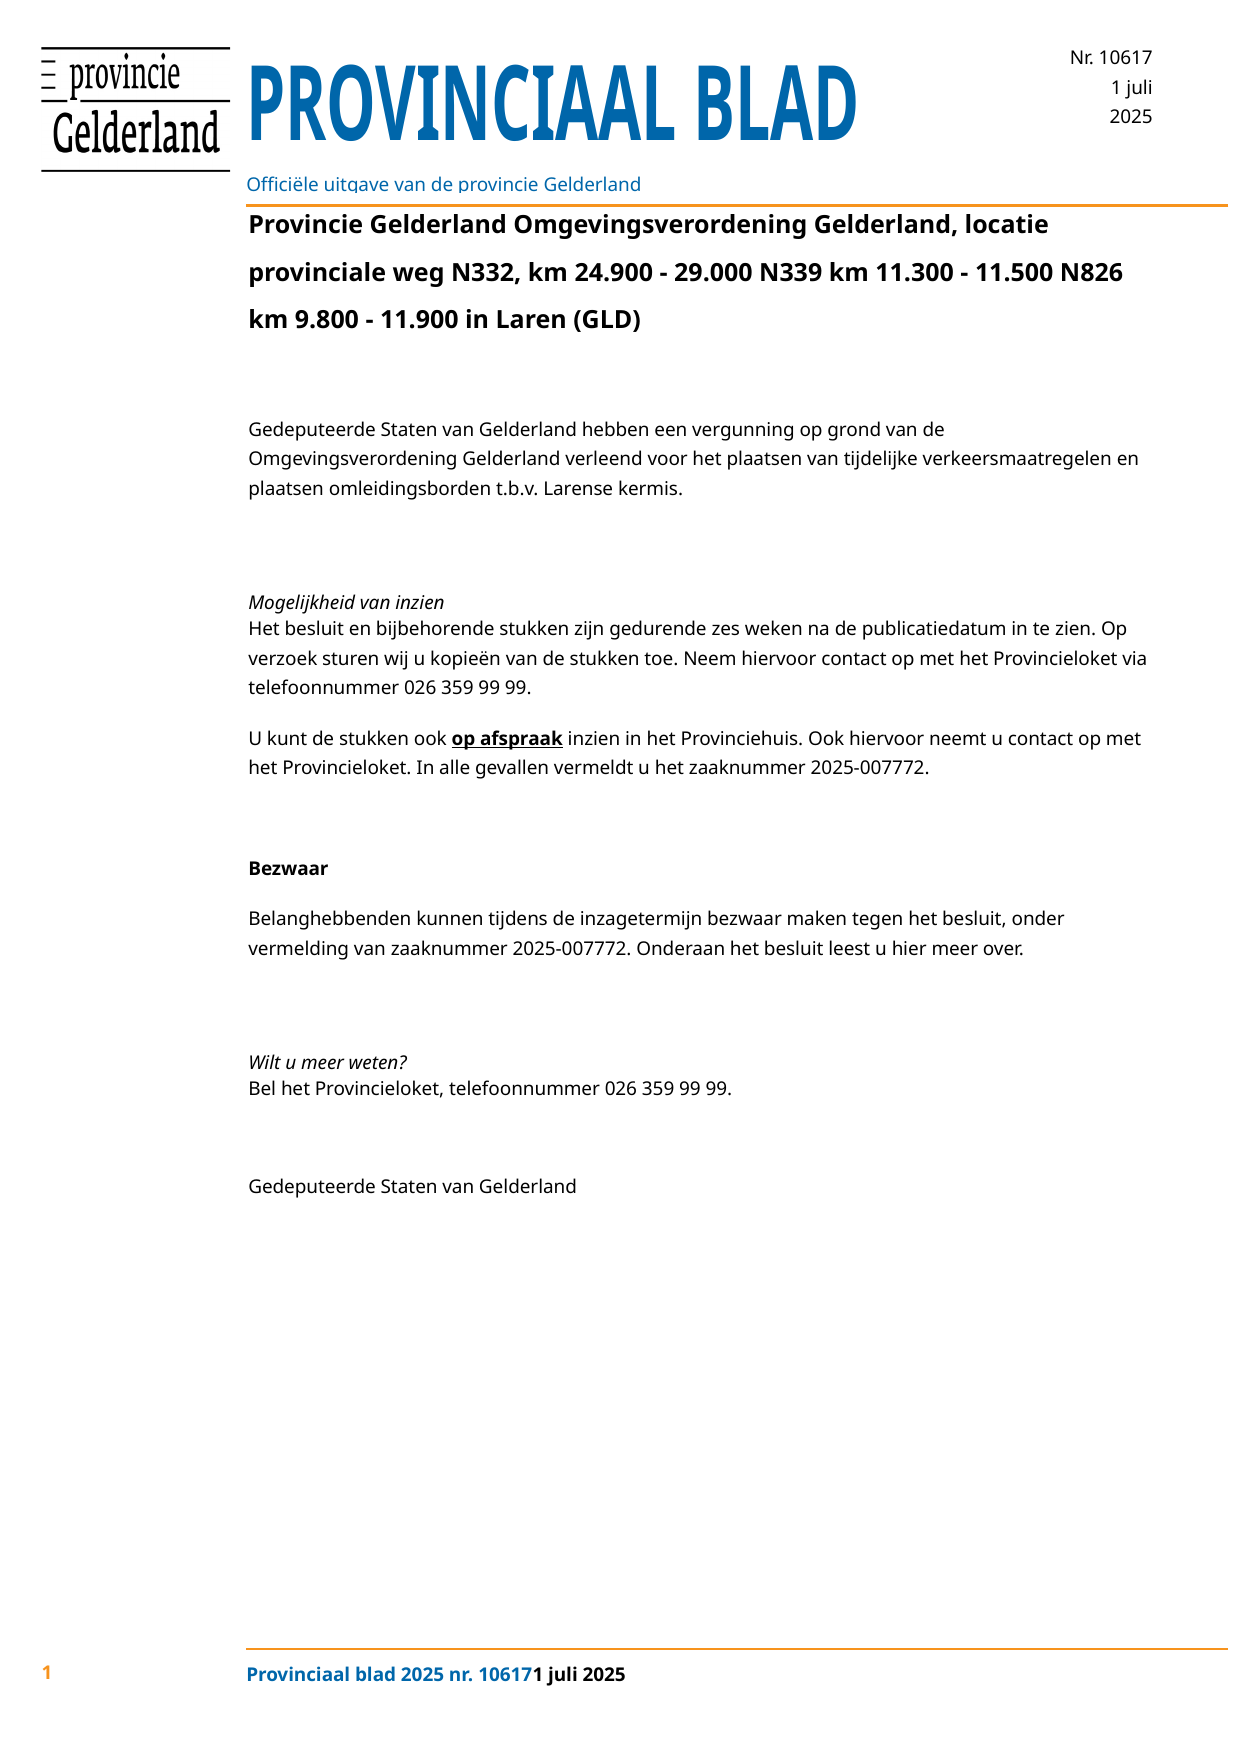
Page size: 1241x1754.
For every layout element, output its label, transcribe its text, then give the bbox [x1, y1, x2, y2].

text Bel het Provincieloket, telefoonnummer 026 359 99 99. [248, 1075, 1152, 1101]
text Gedeputeerde Staten van Gelderland hebben een vergunning op grond van de Omgevingsverordening Gelderland verleend voor het plaatsen van tijdelijke verkeersmaatregelen en plaatsen omleidingsborden t.b.v. Larense kermis. [248, 416, 1152, 501]
text Het besluit en bijbehorende stukken zijn gedurende zes weken na de publicatiedatum in te zien. Op verzoek sturen wij u kopieën van de stukken toe. Neem hiervoor contact op met het Provincieloket via telefoonnummer 026 359 99 99. [248, 615, 1152, 700]
text U kunt de stukken ook op afspraak inzien in het Provinciehuis. Ook hiervoor neemt u contact op met het Provincieloket. In alle gevallen vermeldt u het zaaknummer 2025-007772. [248, 725, 1152, 780]
text Mogelijkheid van inzien [248, 589, 1152, 615]
text Wilt u meer weten? [248, 1049, 1152, 1075]
picture [41, 47, 231, 172]
text Provincie Gelderland Omgevingsverordening Gelderland, locatie provinciale weg N332, km 24.900 - 29.000 N339 km 11.300 - 11.500 N826 km 9.800 - 11.900 in Laren (GLD) [248, 207, 1152, 336]
text Gedeputeerde Staten van Gelderland [248, 1173, 1152, 1199]
text Bezwaar [248, 855, 1152, 881]
text Belanghebbenden kunnen tijdens de inzagetermijn bezwaar maken tegen het besluit, onder vermelding van zaaknummer 2025-007772. Onderaan het besluit leest u hier meer over. [248, 906, 1152, 961]
